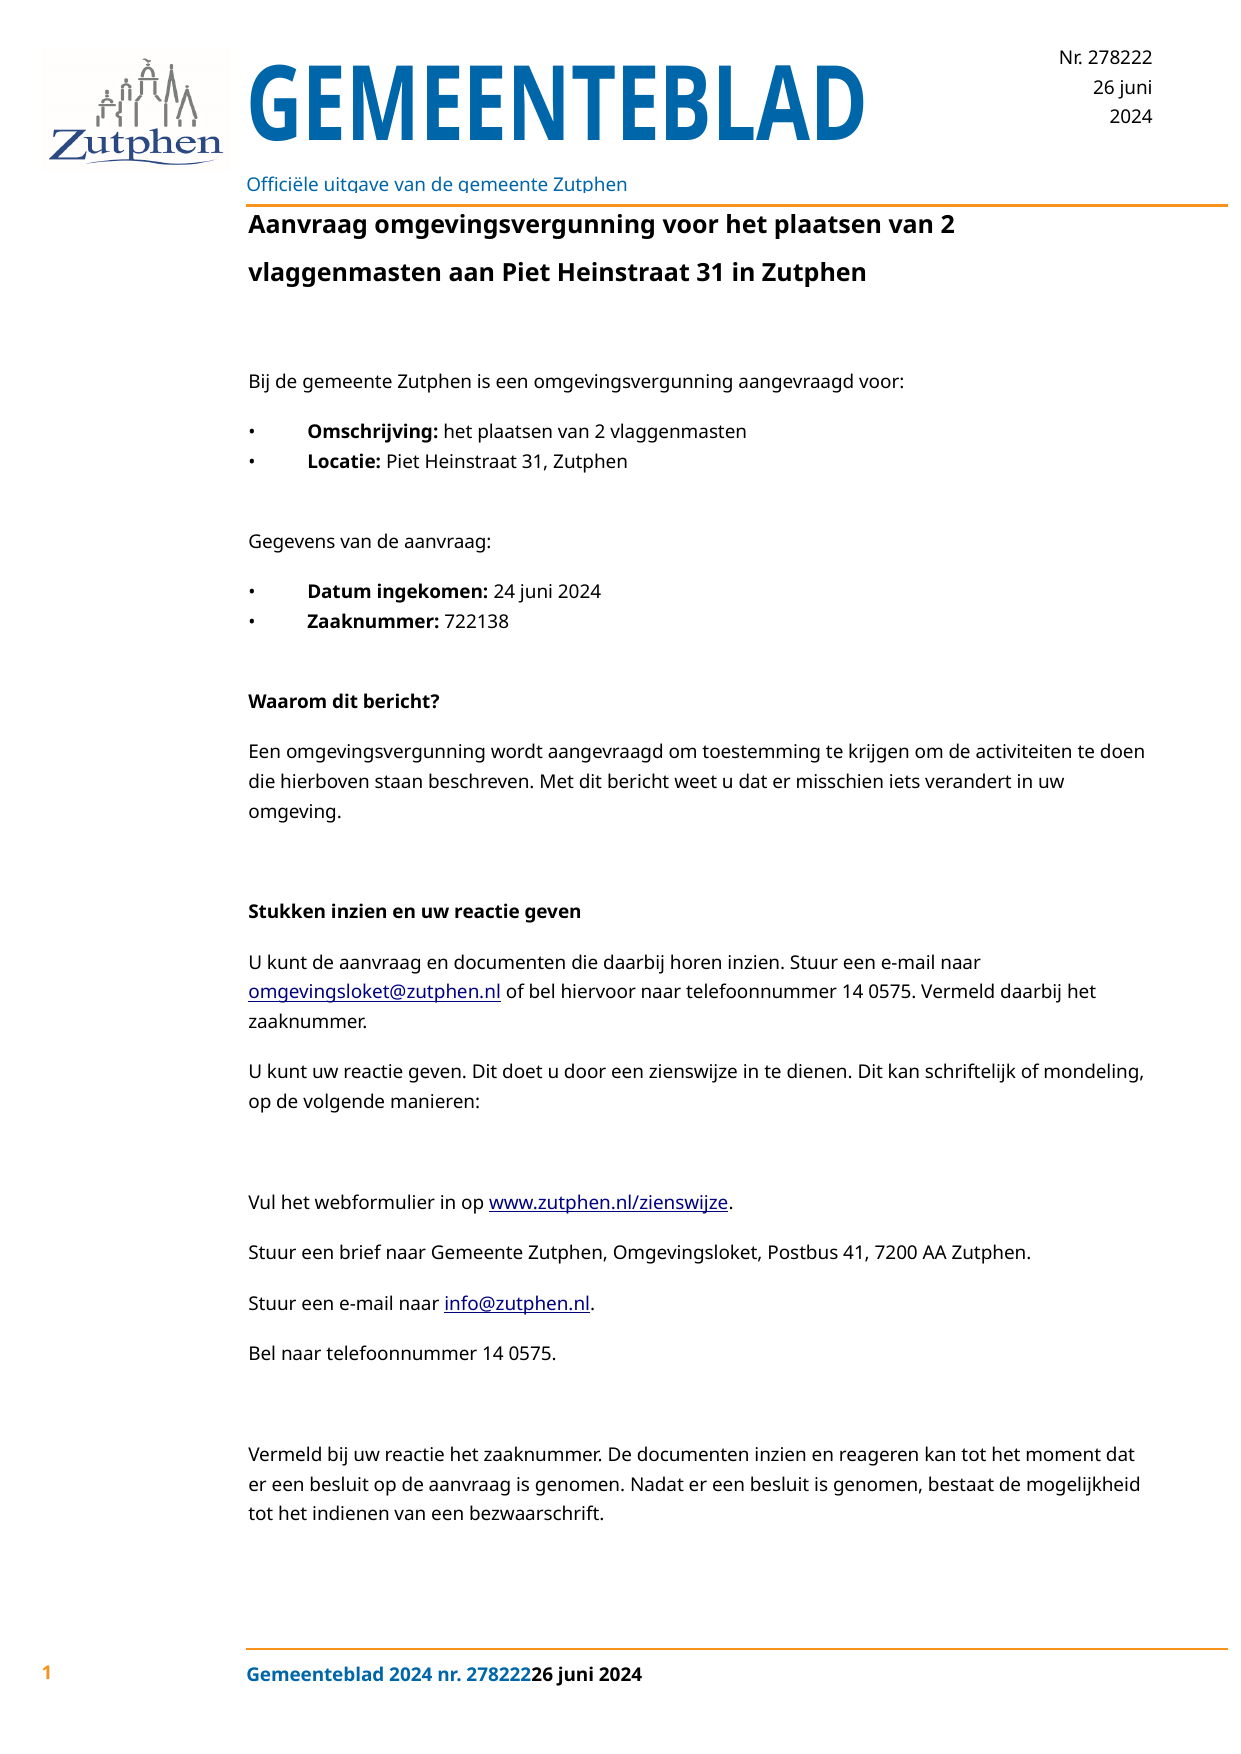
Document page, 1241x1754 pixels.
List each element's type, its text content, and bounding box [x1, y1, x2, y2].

text Waarom dit bericht? [248, 688, 1152, 714]
text Bij de gemeente Zutphen is een omgevingsvergunning aangevraagd voor: [248, 368, 1152, 394]
text Stuur een e-mail naar info@zutphen.nl. [248, 1290, 1152, 1316]
list Zaaknummer: 722138 [248, 608, 1152, 634]
picture [41, 47, 231, 172]
text Bel naar telefoonnummer 14 0575. [248, 1340, 1152, 1366]
list Locatie: Piet Heinstraat 31, Zutphen [248, 448, 1152, 474]
list Omschrijving: het plaatsen van 2 vlaggenmasten [248, 419, 1152, 444]
list Datum ingekomen: 24 juni 2024 [248, 579, 1152, 604]
text Aanvraag omgevingsvergunning voor het plaatsen van 2 vlaggenmasten aan Piet Heinstraat 31 in Zutphen [248, 207, 1152, 288]
text Stuur een brief naar Gemeente Zutphen, Omgevingsloket, Postbus 41, 7200 AA Zutphen. [248, 1239, 1152, 1265]
text U kunt de aanvraag en documenten die daarbij horen inzien. Stuur een e-mail naar omgevingsloket@zutphen.nl of bel hiervoor naar telefoonnummer 14 0575. Vermeld daarbij het zaaknummer. [248, 949, 1152, 1034]
text Vermeld bij uw reactie het zaaknummer. De documenten inzien en reageren kan tot het moment dat er een besluit op de aanvraag is genomen. Nadat er een besluit is genomen, bestaat de mogelijkheid tot het indienen van een bezwaarschrift. [248, 1441, 1152, 1526]
text Gegevens van de aanvraag: [248, 528, 1152, 554]
text Stukken inzien en uw reactie geven [248, 899, 1152, 924]
text U kunt uw reactie geven. Dit doet u door een zienswijze in te dienen. Dit kan schriftelijk of mondeling, op de volgende manieren: [248, 1059, 1152, 1114]
text Vul het webformulier in op www.zutphen.nl/zienswijze. [248, 1189, 1152, 1215]
text Een omgevingsvergunning wordt aangevraagd om toestemming te krijgen om de activiteiten te doen die hierboven staan beschreven. Met dit bericht weet u dat er misschien iets verandert in uw omgeving. [248, 739, 1152, 824]
